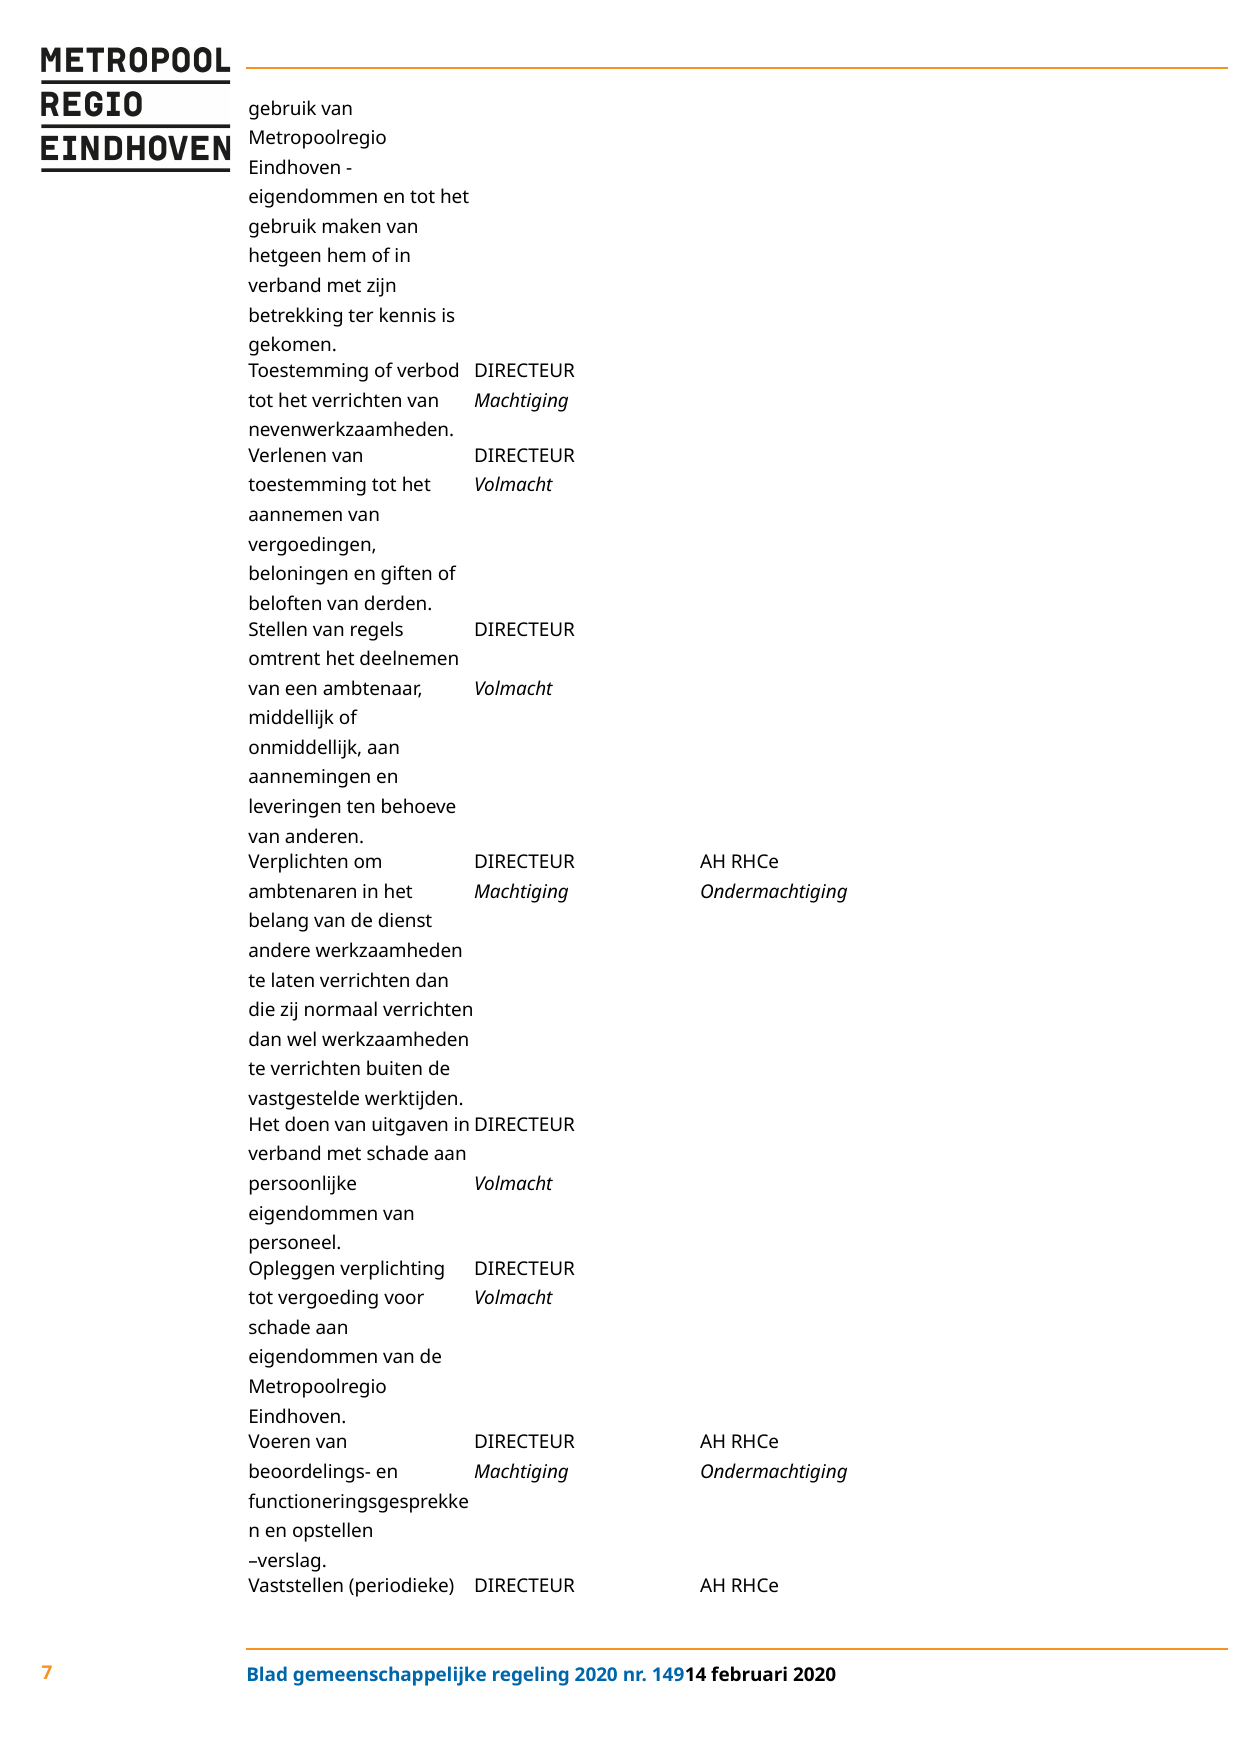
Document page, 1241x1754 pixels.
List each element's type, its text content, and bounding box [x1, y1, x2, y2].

table_cell gebruik van Metropoolregio Eindhoven -eigendommen en tot het gebruik maken van hetgeen hem of in verband met zijn betrekking ter kennis is gekomen. [248, 95, 474, 357]
table_cell [700, 357, 926, 442]
table_cell [700, 616, 926, 848]
table_cell Verlenen van toestemming tot het aannemen van vergoedingen, beloningen en giften of beloften van derden. [248, 442, 474, 616]
table_cell DIRECTEUR Volmacht [474, 442, 700, 616]
table_cell Opleggen verplichting tot vergoeding voor schade aan eigendommen van de Metropoolregio Eindhoven. [248, 1255, 474, 1429]
table_cell DIRECTEUR Volmacht [474, 1111, 700, 1255]
table_cell Verplichten om ambtenaren in het belang van de dienst andere werkzaamheden te laten verrichten dan die zij normaal verrichten dan wel werkzaamheden te verrichten buiten de vastgestelde werktijden. [248, 849, 474, 1111]
table_cell [926, 849, 1152, 1111]
picture [41, 47, 231, 172]
table_cell [926, 1255, 1152, 1429]
table_cell [700, 95, 926, 357]
table_cell Toestemming of verbod tot het verrichten van nevenwerkzaamheden. [248, 357, 474, 442]
table_cell [474, 95, 700, 357]
table_cell Stellen van regels omtrent het deelnemen van een ambtenaar, middellijk of onmiddellijk, aan aannemingen en leveringen ten behoeve van anderen. [248, 616, 474, 848]
table_cell [926, 442, 1152, 616]
table_cell [700, 1111, 926, 1255]
table_cell [926, 95, 1152, 357]
table_cell [926, 1111, 1152, 1255]
table_cell Voeren van beoordelings- en functioneringsgesprekken en opstellen –verslag. [248, 1429, 474, 1573]
table_cell [926, 616, 1152, 848]
table_cell Het doen van uitgaven in verband met schade aan persoonlijke eigendommen van personeel. [248, 1111, 474, 1255]
table_cell AH RHCe Ondermachtiging [700, 849, 926, 1111]
table_cell [926, 1429, 1152, 1573]
table_cell DIRECTEUR Machtiging [474, 1429, 700, 1573]
table_cell DIRECTEUR Volmacht [474, 1255, 700, 1429]
table_cell [926, 1573, 1152, 1598]
table_cell DIRECTEUR [474, 1573, 700, 1598]
table_cell DIRECTEUR Volmacht [474, 616, 700, 848]
table_cell DIRECTEUR Machtiging [474, 849, 700, 1111]
table_cell [700, 1255, 926, 1429]
table_cell DIRECTEUR Machtiging [474, 357, 700, 442]
table_cell Vaststellen (periodieke) [248, 1573, 474, 1598]
table_cell [926, 357, 1152, 442]
table_cell [700, 442, 926, 616]
table_cell AH RHCe [700, 1573, 926, 1598]
table_cell AH RHCe Ondermachtiging [700, 1429, 926, 1573]
